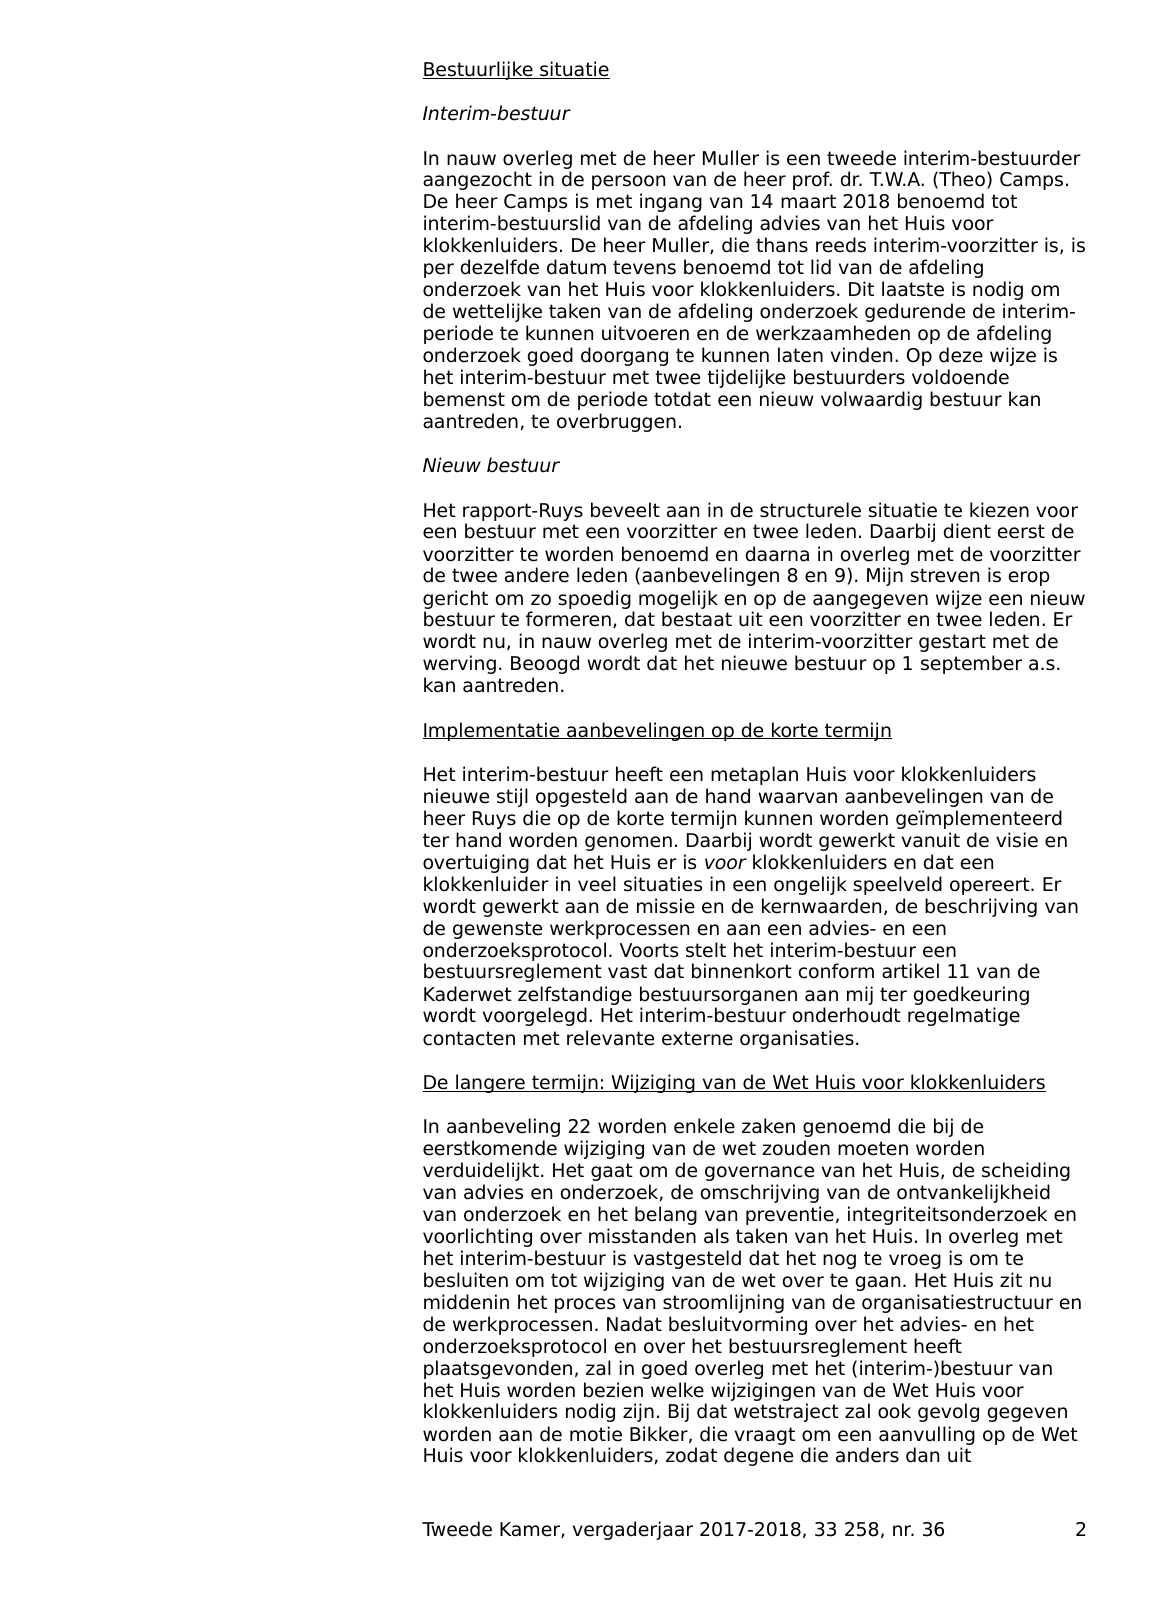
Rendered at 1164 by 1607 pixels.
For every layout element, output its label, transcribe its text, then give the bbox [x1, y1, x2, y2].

subtitle De langere termijn: Wijziging van de Wet Huis voor klokkenluiders [422, 1072, 1087, 1093]
text In aanbeveling 22 worden enkele zaken genoemd die bij de eerstkomende wijziging van de wet zouden moeten worden verduidelijkt. Het gaat om de governance van het Huis, de scheiding van advies en onderzoek, de omschrijving van de ontvankelijkheid van onderzoek en het belang van preventie, integriteitsonderzoek en voorlichting over misstanden als taken van het Huis. In overleg met het interim-bestuur is vastgesteld dat het nog te vroeg is om te besluiten om tot wijziging van de wet over te gaan. Het Huis zit nu middenin het proces van stroomlijning van de organisatiestructuur en de werkprocessen. Nadat besluitvorming over het advies- en het onderzoeksprotocol en over het bestuursreglement heeft plaatsgevonden, zal in goed overleg met het (interim-)bestuur van het Huis worden bezien welke wijzigingen van de Wet Huis voor klokkenluiders nodig zijn. Bij dat wetstraject zal ook gevolg gegeven worden aan de motie Bikker, die vraagt om een aanvulling op de Wet Huis voor klokkenluiders, zodat degene die anders dan uit [422, 1116, 1087, 1467]
subtitle Interim-bestuur [422, 103, 1087, 125]
subtitle Nieuw bestuur [422, 455, 1087, 477]
text Het rapport-Ruys beveelt aan in de structurele situatie te kiezen voor een bestuur met een voorzitter en twee leden. Daarbij dient eerst de voorzitter te worden benoemd en daarna in overleg met de voorzitter de twee andere leden (aanbevelingen 8 en 9). Mijn streven is erop gericht om zo spoedig mogelijk en op de aangegeven wijze een nieuw bestuur te formeren, dat bestaat uit een voorzitter en twee leden. Er wordt nu, in nauw overleg met de interim-voorzitter gestart met de werving. Beoogd wordt dat het nieuwe bestuur op 1 september a.s. kan aantreden. [422, 499, 1087, 697]
subtitle Bestuurlijke situatie [422, 59, 1087, 81]
text In nauw overleg met de heer Muller is een tweede interim-bestuurder aangezocht in de persoon van de heer prof. dr. T.W.A. (Theo) Camps. De heer Camps is met ingang van 14 maart 2018 benoemd tot interim-bestuurslid van de afdeling advies van het Huis voor klokkenluiders. De heer Muller, die thans reeds interim-voorzitter is, is per dezelfde datum tevens benoemd tot lid van de afdeling onderzoek van het Huis voor klokkenluiders. Dit laatste is nodig om de wettelijke taken van de afdeling onderzoek gedurende de interim-periode te kunnen uitvoeren en de werkzaamheden op de afdeling onderzoek goed doorgang te kunnen laten vinden. Op deze wijze is het interim-bestuur met twee tijdelijke bestuurders voldoende bemenst om de periode totdat een nieuw volwaardig bestuur kan aantreden, te overbruggen. [422, 147, 1087, 433]
subtitle Implementatie aanbevelingen op de korte termijn [422, 719, 1087, 741]
text Het interim-bestuur heeft een metaplan Huis voor klokkenluiders nieuwe stijl opgesteld aan de hand waarvan aanbevelingen van de heer Ruys die op de korte termijn kunnen worden geïmplementeerd ter hand worden genomen. Daarbij wordt gewerkt vanuit de visie en overtuiging dat het Huis er is voor klokkenluiders en dat een klokkenluider in veel situaties in een ongelijk speelveld opereert. Er wordt gewerkt aan de missie en de kernwaarden, de beschrijving van de gewenste werkprocessen en aan een advies- en een onderzoeksprotocol. Voorts stelt het interim-bestuur een bestuursreglement vast dat binnenkort conform artikel 11 van de Kaderwet zelfstandige bestuursorganen aan mij ter goedkeuring wordt voorgelegd. Het interim-bestuur onderhoudt regelmatige contacten met relevante externe organisaties. [422, 764, 1087, 1049]
